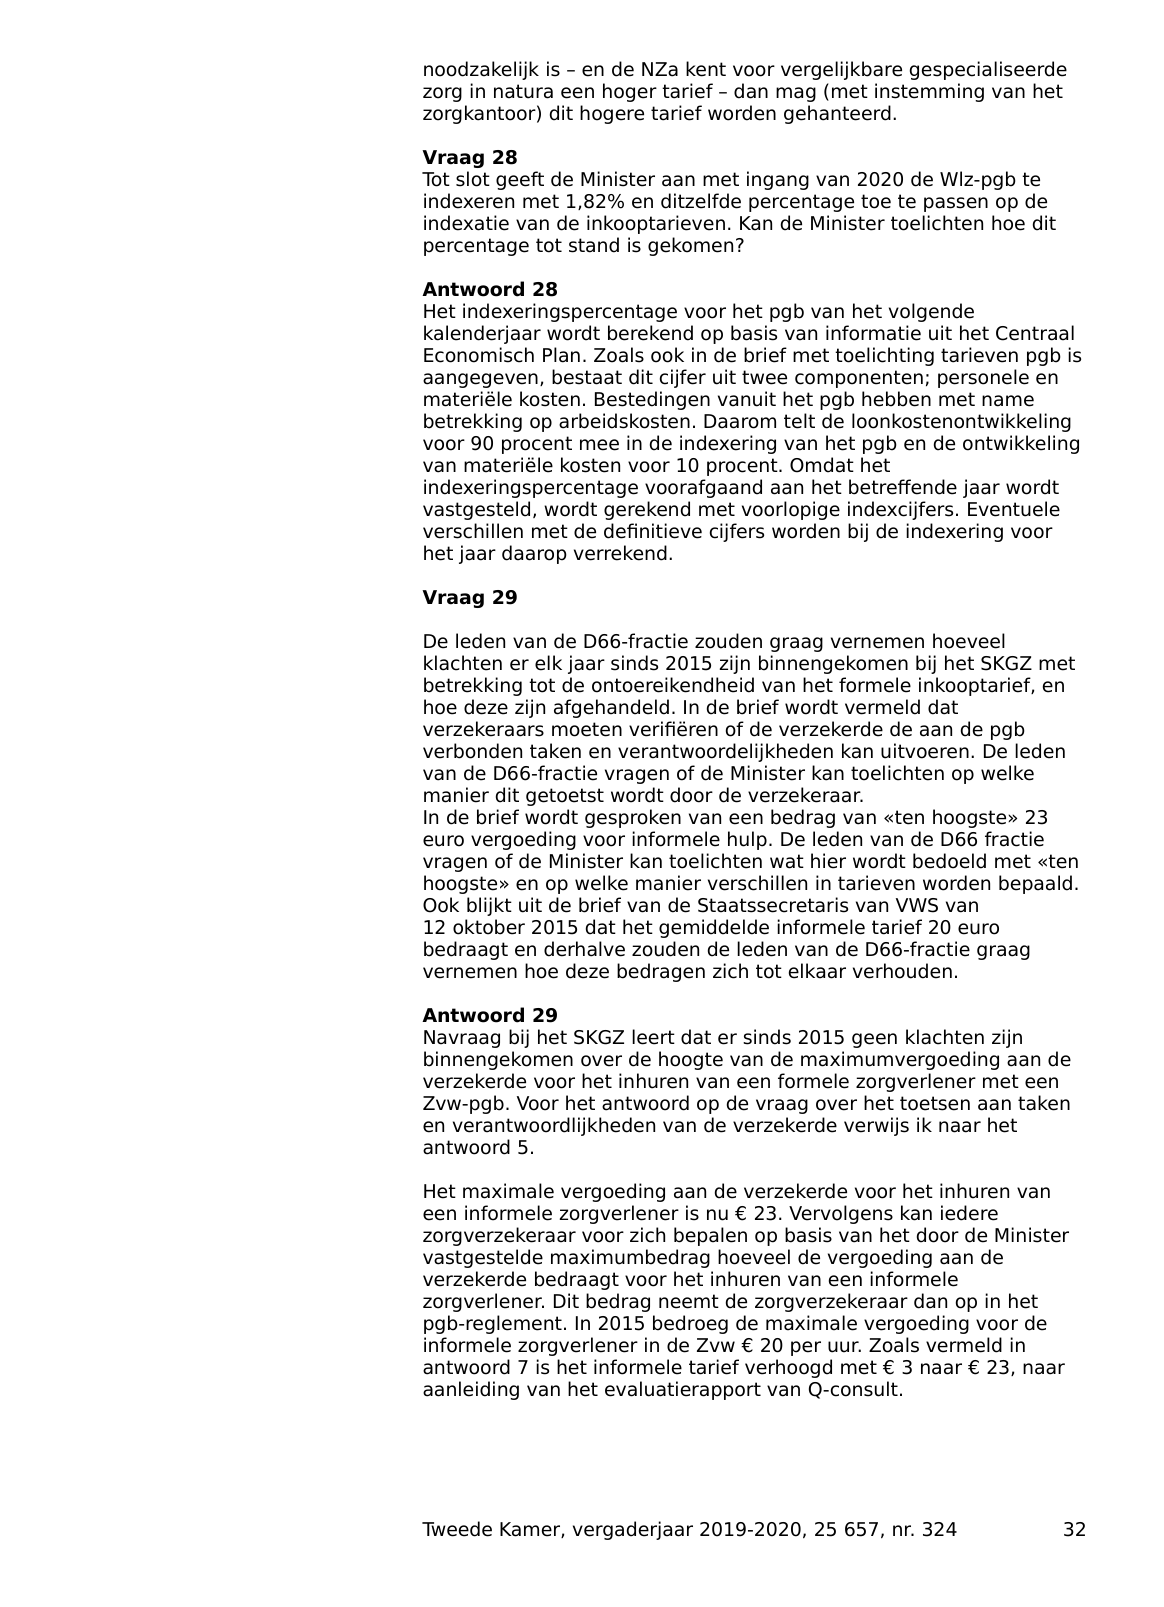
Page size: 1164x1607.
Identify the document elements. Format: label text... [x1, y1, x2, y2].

subtitle Antwoord 29 [422, 1005, 1087, 1027]
subtitle Vraag 28 [422, 147, 1087, 169]
text In de brief wordt gesproken van een bedrag van «ten hoogste» 23 euro vergoeding voor informele hulp. De leden van de D66 fractie vragen of de Minister kan toelichten wat hier wordt bedoeld met «ten hoogste» en op welke manier verschillen in tarieven worden bepaald. Ook blijkt uit de brief van de Staatssecretaris van VWS van 12 oktober 2015 dat het gemiddelde informele tarief 20 euro bedraagt en derhalve zouden de leden van de D66-fractie graag vernemen hoe deze bedragen zich tot elkaar verhouden. [422, 807, 1087, 983]
text Navraag bij het SKGZ leert dat er sinds 2015 geen klachten zijn binnengekomen over de hoogte van de maximumvergoeding aan de verzekerde voor het inhuren van een formele zorgverlener met een Zvw-pgb. Voor het antwoord op de vraag over het toetsen aan taken en verantwoordlijkheden van de verzekerde verwijs ik naar het antwoord 5. [422, 1027, 1087, 1159]
text De leden van de D66-fractie zouden graag vernemen hoeveel klachten er elk jaar sinds 2015 zijn binnengekomen bij het SKGZ met betrekking tot de ontoereikendheid van het formele inkooptarief, en hoe deze zijn afgehandeld. In de brief wordt vermeld dat verzekeraars moeten verifiëren of de verzekerde de aan de pgb verbonden taken en verantwoordelijkheden kan uitvoeren. De leden van de D66-fractie vragen of de Minister kan toelichten op welke manier dit getoetst wordt door de verzekeraar. [422, 631, 1087, 807]
text Het maximale vergoeding aan de verzekerde voor het inhuren van een informele zorgverlener is nu € 23. Vervolgens kan iedere zorgverzekeraar voor zich bepalen op basis van het door de Minister vastgestelde maximumbedrag hoeveel de vergoeding aan de verzekerde bedraagt voor het inhuren van een informele zorgverlener. Dit bedrag neemt de zorgverzekeraar dan op in het pgb-reglement. In 2015 bedroeg de maximale vergoeding voor de informele zorgverlener in de Zvw € 20 per uur. Zoals vermeld in antwoord 7 is het informele tarief verhoogd met € 3 naar € 23, naar aanleiding van het evaluatierapport van Q-consult. [422, 1181, 1087, 1401]
subtitle Vraag 29 [422, 587, 1087, 609]
text Het indexeringspercentage voor het pgb van het volgende kalenderjaar wordt berekend op basis van informatie uit het Centraal Economisch Plan. Zoals ook in de brief met toelichting tarieven pgb is aangegeven, bestaat dit cijfer uit twee componenten; personele en materiële kosten. Bestedingen vanuit het pgb hebben met name betrekking op arbeidskosten. Daarom telt de loonkostenontwikkeling voor 90 procent mee in de indexering van het pgb en de ontwikkeling van materiële kosten voor 10 procent. Omdat het indexeringspercentage voorafgaand aan het betreffende jaar wordt vastgesteld, wordt gerekend met voorlopige indexcijfers. Eventuele verschillen met de definitieve cijfers worden bij de indexering voor het jaar daarop verrekend. [422, 301, 1087, 565]
text noodzakelijk is – en de NZa kent voor vergelijkbare gespecialiseerde zorg in natura een hoger tarief – dan mag (met instemming van het zorgkantoor) dit hogere tarief worden gehanteerd. [422, 59, 1087, 125]
text Tot slot geeft de Minister aan met ingang van 2020 de Wlz-pgb te indexeren met 1,82% en ditzelfde percentage toe te passen op de indexatie van de inkooptarieven. Kan de Minister toelichten hoe dit percentage tot stand is gekomen? [422, 169, 1087, 257]
subtitle Antwoord 28 [422, 279, 1087, 301]
